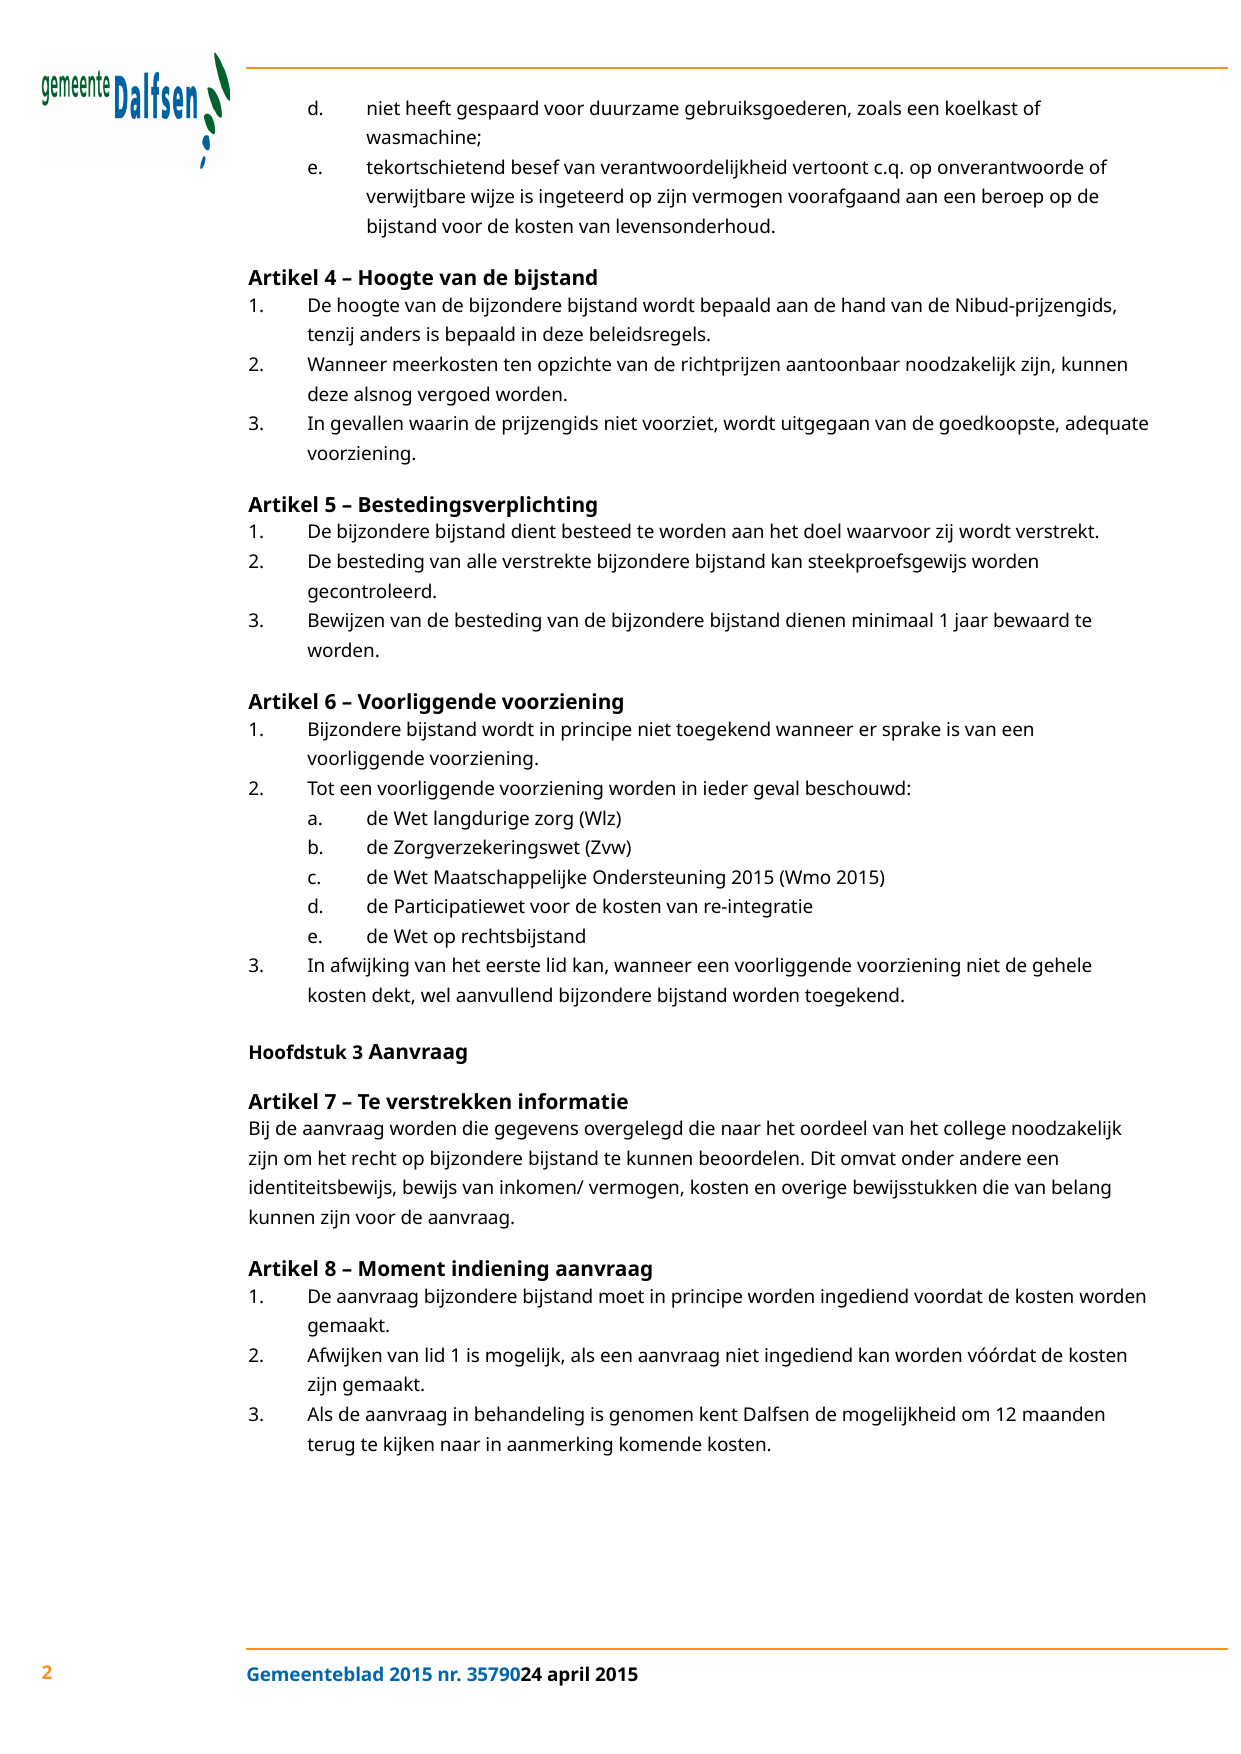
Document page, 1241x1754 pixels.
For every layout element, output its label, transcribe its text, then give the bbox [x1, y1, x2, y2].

list De hoogte van de bijzondere bijstand wordt bepaald aan de hand van de Nibud-prijzengids, tenzij anders is bepaald in deze beleidsregels. [248, 292, 1152, 347]
list de Wet langdurige zorg (Wlz) [307, 805, 1152, 830]
list In gevallen waarin de prijzengids niet voorziet, wordt uitgegaan van de goedkoopste, adequate voorziening. [248, 410, 1152, 466]
list Bewijzen van de besteding van de bijzondere bijstand dienen minimaal 1 jaar bewaard te worden. [248, 607, 1152, 663]
list de Participatiewet voor de kosten van re-integratie [307, 893, 1152, 919]
text Artikel 5 – Bestedingsverplichting [248, 490, 1152, 519]
list tekortschietend besef van verantwoordelijkheid vertoont c.q. op onverantwoorde of verwijtbare wijze is ingeteerd op zijn vermogen voorafgaand aan een beroep op de bijstand voor de kosten van levensonderhoud. [307, 154, 1152, 239]
list de Wet op rechtsbijstand [307, 923, 1152, 949]
list Afwijken van lid 1 is mogelijk, als een aanvraag niet ingediend kan worden vóórdat de kosten zijn gemaakt. [248, 1342, 1152, 1397]
list De besteding van alle verstrekte bijzondere bijstand kan steekproefsgewijs worden gecontroleerd. [248, 548, 1152, 604]
text Artikel 6 – Voorliggende voorziening [248, 687, 1152, 716]
list Wanneer meerkosten ten opzichte van de richtprijzen aantoonbaar noodzakelijk zijn, kunnen deze alsnog vergoed worden. [248, 351, 1152, 406]
text Bij de aanvraag worden die gegevens overgelegd die naar het oordeel van het college noodzakelijk zijn om het recht op bijzondere bijstand te kunnen beoordelen. Dit omvat onder andere een identiteitsbewijs, bewijs van inkomen/ vermogen, kosten en overige bewijsstukken die van belang kunnen zijn voor de aanvraag. [248, 1115, 1152, 1230]
text Artikel 4 – Hoogte van de bijstand [248, 263, 1152, 292]
list De aanvraag bijzondere bijstand moet in principe worden ingediend voordat de kosten worden gemaakt. [248, 1283, 1152, 1338]
list De bijzondere bijstand dient besteed te worden aan het doel waarvoor zij wordt verstrekt. [248, 519, 1152, 544]
picture [41, 47, 231, 172]
list Als de aanvraag in behandeling is genomen kent Dalfsen de mogelijkheid om 12 maanden terug te kijken naar in aanmerking komende kosten. [248, 1401, 1152, 1456]
text Artikel 7 – Te verstrekken informatie [248, 1087, 1152, 1115]
list Bijzondere bijstand wordt in principe niet toegekend wanneer er sprake is van een voorliggende voorziening. [248, 716, 1152, 771]
text Hoofdstuk 3 Aanvraag [248, 1037, 1152, 1066]
text Artikel 8 – Moment indiening aanvraag [248, 1254, 1152, 1283]
list de Zorgverzekeringswet (Zvw) [307, 834, 1152, 860]
list In afwijking van het eerste lid kan, wanneer een voorliggende voorziening niet de gehele kosten dekt, wel aanvullend bijzondere bijstand worden toegekend. [248, 953, 1152, 1008]
list Tot een voorliggende voorziening worden in ieder geval beschouwd: [248, 775, 1152, 801]
list niet heeft gespaard voor duurzame gebruiksgoederen, zoals een koelkast of wasmachine; [307, 95, 1152, 150]
list de Wet Maatschappelijke Ondersteuning 2015 (Wmo 2015) [307, 864, 1152, 889]
